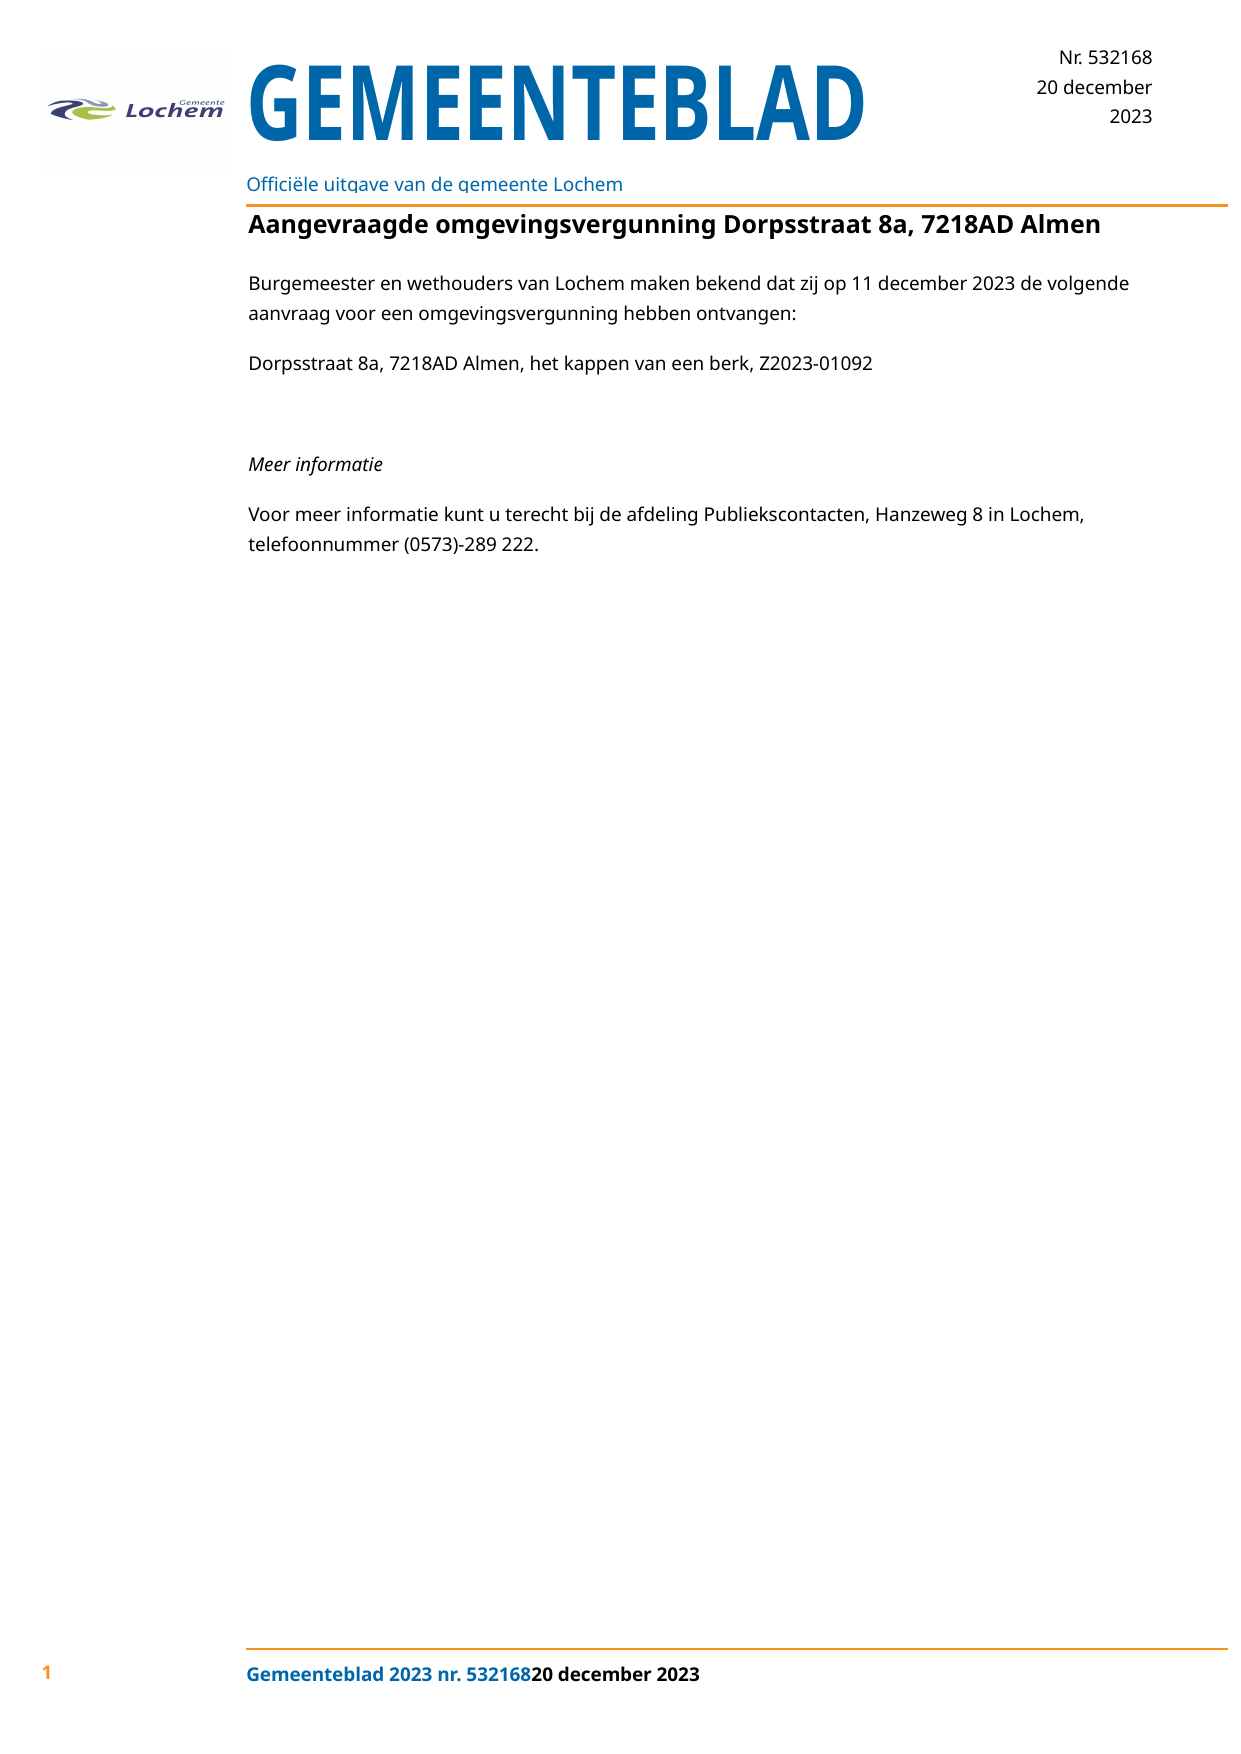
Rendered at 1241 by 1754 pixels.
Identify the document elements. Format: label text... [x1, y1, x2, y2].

picture [41, 47, 231, 172]
text Dorpsstraat 8a, 7218AD Almen, het kappen van een berk, Z2023-01092 [248, 350, 1152, 376]
text Voor meer informatie kunt u terecht bij de afdeling Publiekscontacten, Hanzeweg 8 in Lochem, telefoonnummer (0573)-289 222. [248, 502, 1152, 557]
text Meer informatie [248, 451, 1152, 477]
text Burgemeester en wethouders van Lochem maken bekend dat zij op 11 december 2023 de volgende aanvraag voor een omgevingsvergunning hebben ontvangen: [248, 270, 1152, 326]
text Aangevraagde omgevingsvergunning Dorpsstraat 8a, 7218AD Almen [248, 207, 1152, 241]
